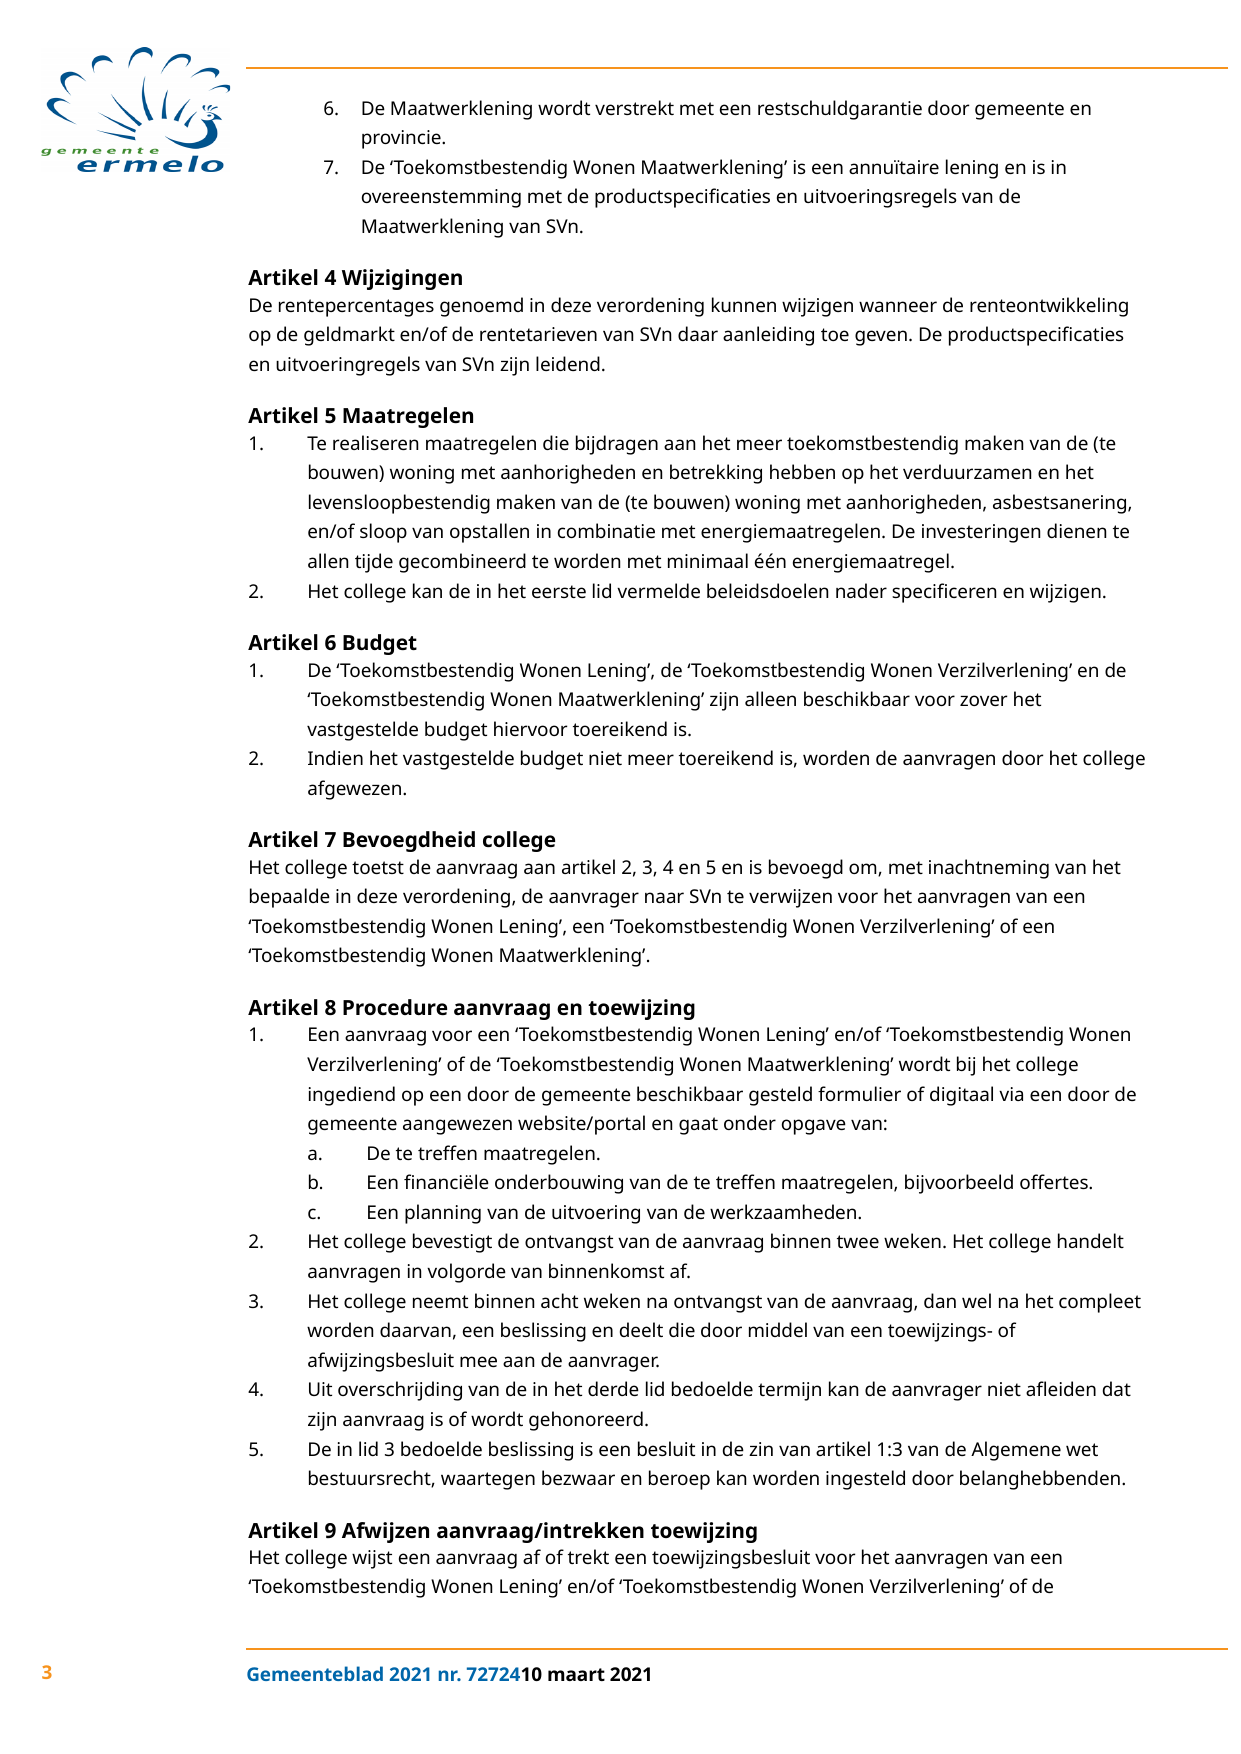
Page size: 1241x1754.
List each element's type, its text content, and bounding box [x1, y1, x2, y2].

text Artikel 4 Wijzigingen [248, 263, 1152, 292]
text Artikel 7 Bevoegdheid college [248, 826, 1152, 854]
picture [41, 47, 231, 172]
text Artikel 6 Budget [248, 628, 1152, 657]
list Indien het vastgestelde budget niet meer toereikend is, worden de aanvragen door het college afgewezen. [248, 746, 1152, 801]
text Artikel 5 Maatregelen [248, 402, 1152, 430]
list Te realiseren maatregelen die bijdragen aan het meer toekomstbestendig maken van de (te bouwen) woning met aanhorigheden en betrekking hebben op het verduurzamen en het levensloopbestendig maken van de (te bouwen) woning met aanhorigheden, asbestsanering, en/of sloop van opstallen in combinatie met energiemaatregelen. De investeringen dienen te allen tijde gecombineerd te worden met minimaal één energiemaatregel. [248, 430, 1152, 574]
list Een financiële onderbouwing van de te treffen maatregelen, bijvoorbeeld offertes. [307, 1169, 1152, 1195]
list Het college bevestigt de ontvangst van de aanvraag binnen twee weken. Het college handelt aanvragen in volgorde van binnenkomst af. [248, 1229, 1152, 1284]
list Het college neemt binnen acht weken na ontvangst van de aanvraag, dan wel na het compleet worden daarvan, een beslissing en deelt die door middel van een toewijzings- of afwijzingsbesluit mee aan de aanvrager. [248, 1288, 1152, 1373]
list Een aanvraag voor een ‘Toekomstbestendig Wonen Lening’ en/of ‘Toekomstbestendig Wonen Verzilverlening’ of de ‘Toekomstbestendig Wonen Maatwerklening’ wordt bij het college ingediend op een door de gemeente beschikbaar gesteld formulier of digitaal via een door de gemeente aangewezen website/portal en gaat onder opgave van: [248, 1022, 1152, 1136]
list De Maatwerklening wordt verstrekt met een restschuldgarantie door gemeente en provincie. [323, 95, 1152, 150]
list De ‘Toekomstbestendig Wonen Lening’, de ‘Toekomstbestendig Wonen Verzilverlening’ en de ‘Toekomstbestendig Wonen Maatwerklening’ zijn alleen beschikbaar voor zover het vastgestelde budget hiervoor toereikend is. [248, 657, 1152, 742]
list De te treffen maatregelen. [307, 1140, 1152, 1166]
list Het college kan de in het eerste lid vermelde beleidsdoelen nader specificeren en wijzigen. [248, 578, 1152, 604]
list De in lid 3 bedoelde beslissing is een besluit in de zin van artikel 1:3 van de Algemene wet bestuursrecht, waartegen bezwaar en beroep kan worden ingesteld door belanghebbenden. [248, 1436, 1152, 1491]
text Artikel 8 Procedure aanvraag en toewijzing [248, 993, 1152, 1022]
list Uit overschrijding van de in het derde lid bedoelde termijn kan de aanvrager niet afleiden dat zijn aanvraag is of wordt gehonoreerd. [248, 1377, 1152, 1432]
list De ‘Toekomstbestendig Wonen Maatwerklening’ is een annuïtaire lening en is in overeenstemming met de productspecificaties en uitvoeringsregels van de Maatwerklening van SVn. [323, 154, 1152, 239]
text Het college toetst de aanvraag aan artikel 2, 3, 4 en 5 en is bevoegd om, met inachtneming van het bepaalde in deze verordening, de aanvrager naar SVn te verwijzen voor het aanvragen van een ‘Toekomstbestendig Wonen Lening’, een ‘Toekomstbestendig Wonen Verzilverlening’ of een ‘Toekomstbestendig Wonen Maatwerklening’. [248, 854, 1152, 968]
text Artikel 9 Afwijzen aanvraag/intrekken toewijzing [248, 1516, 1152, 1544]
list Een planning van de uitvoering van de werkzaamheden. [307, 1199, 1152, 1225]
text De rentepercentages genoemd in deze verordening kunnen wijzigen wanneer de renteontwikkeling op de geldmarkt en/of de rentetarieven van SVn daar aanleiding toe geven. De productspecificaties en uitvoeringregels van SVn zijn leidend. [248, 292, 1152, 377]
text Het college wijst een aanvraag af of trekt een toewijzingsbesluit voor het aanvragen van een ‘Toekomstbestendig Wonen Lening’ en/of ‘Toekomstbestendig Wonen Verzilverlening’ of de [248, 1544, 1152, 1599]
